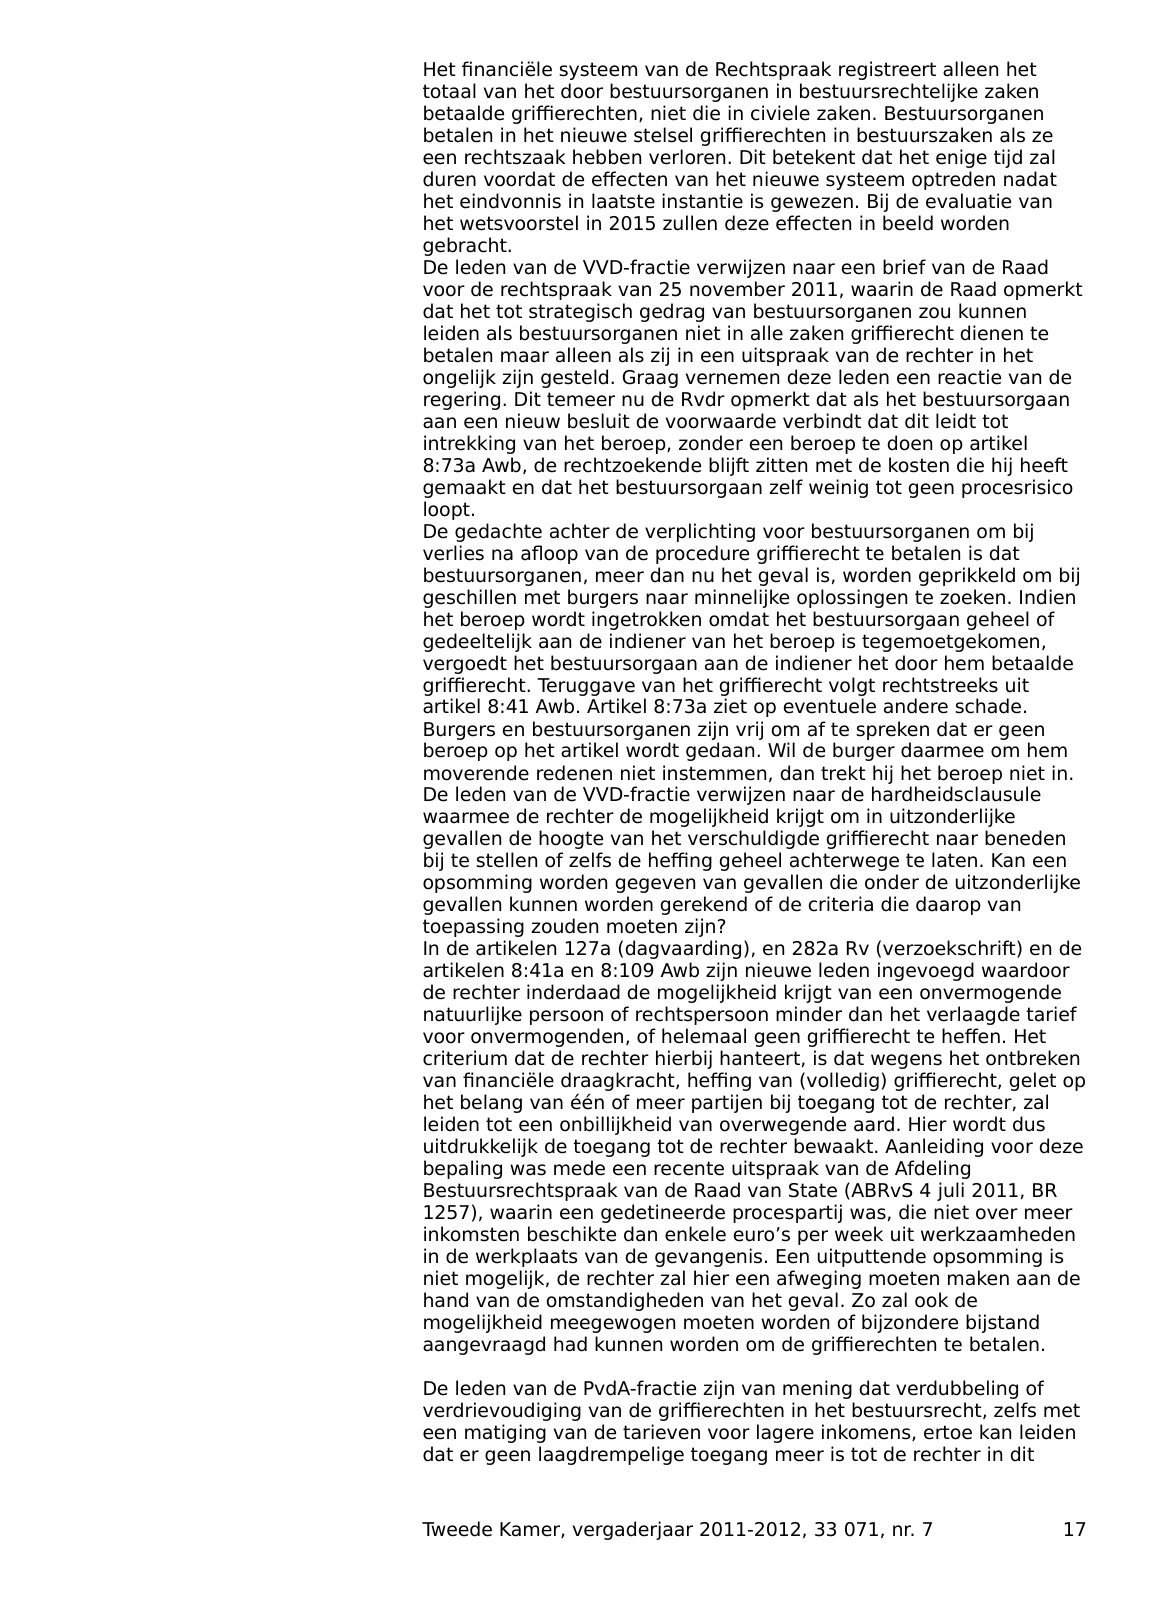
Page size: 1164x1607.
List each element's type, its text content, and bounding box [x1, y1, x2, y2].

text De leden van de VVD-fractie verwijzen naar een brief van de Raad voor de rechtspraak van 25 november 2011, waarin de Raad opmerkt dat het tot strategisch gedrag van bestuursorganen zou kunnen leiden als bestuursorganen niet in alle zaken griffierecht dienen te betalen maar alleen als zij in een uitspraak van de rechter in het ongelijk zijn gesteld. Graag vernemen deze leden een reactie van de regering. Dit temeer nu de Rvdr opmerkt dat als het bestuursorgaan aan een nieuw besluit de voorwaarde verbindt dat dit leidt tot intrekking van het beroep, zonder een beroep te doen op artikel 8:73a Awb, de rechtzoekende blijft zitten met de kosten die hij heeft gemaakt en dat het bestuursorgaan zelf weinig tot geen procesrisico loopt. [422, 257, 1087, 521]
text In de artikelen 127a (dagvaarding), en 282a Rv (verzoekschrift) en de artikelen 8:41a en 8:109 Awb zijn nieuwe leden ingevoegd waardoor de rechter inderdaad de mogelijkheid krijgt van een onvermogende natuurlijke persoon of rechtspersoon minder dan het verlaagde tarief voor onvermogenden, of helemaal geen griffierecht te heffen. Het criterium dat de rechter hierbij hanteert, is dat wegens het ontbreken van financiële draagkracht, heffing van (volledig) griffierecht, gelet op het belang van één of meer partijen bij toegang tot de rechter, zal leiden tot een onbillijkheid van overwegende aard. Hier wordt dus uitdrukkelijk de toegang tot de rechter bewaakt. Aanleiding voor deze bepaling was mede een recente uitspraak van de Afdeling Bestuursrechtspraak van de Raad van State (ABRvS 4 juli 2011, BR 1257), waarin een gedetineerde procespartij was, die niet over meer inkomsten beschikte dan enkele euro’s per week uit werkzaamheden in de werkplaats van de gevangenis. Een uitputtende opsomming is niet mogelijk, de rechter zal hier een afweging moeten maken aan de hand van de omstandigheden van het geval. Zo zal ook de mogelijkheid meegewogen moeten worden of bijzondere bijstand aangevraagd had kunnen worden om de griffierechten te betalen. [422, 938, 1087, 1356]
text De leden van de VVD-fractie verwijzen naar de hardheidsclausule waarmee de rechter de mogelijkheid krijgt om in uitzonderlijke gevallen de hoogte van het verschuldigde griffierecht naar beneden bij te stellen of zelfs de heffing geheel achterwege te laten. Kan een opsomming worden gegeven van gevallen die onder de uitzonderlijke gevallen kunnen worden gerekend of de criteria die daarop van toepassing zouden moeten zijn? [422, 784, 1087, 938]
text De gedachte achter de verplichting voor bestuursorganen om bij verlies na afloop van de procedure griffierecht te betalen is dat bestuursorganen, meer dan nu het geval is, worden geprikkeld om bij geschillen met burgers naar minnelijke oplossingen te zoeken. Indien het beroep wordt ingetrokken omdat het bestuursorgaan geheel of gedeeltelijk aan de indiener van het beroep is tegemoetgekomen, vergoedt het bestuursorgaan aan de indiener het door hem betaalde griffierecht. Teruggave van het griffierecht volgt rechtstreeks uit artikel 8:41 Awb. Artikel 8:73a ziet op eventuele andere schade. Burgers en bestuursorganen zijn vrij om af te spreken dat er geen beroep op het artikel wordt gedaan. Wil de burger daarmee om hem moverende redenen niet instemmen, dan trekt hij het beroep niet in. [422, 521, 1087, 784]
text Het financiële systeem van de Rechtspraak registreert alleen het totaal van het door bestuursorganen in bestuursrechtelijke zaken betaalde griffierechten, niet die in civiele zaken. Bestuursorganen betalen in het nieuwe stelsel griffierechten in bestuurszaken als ze een rechtszaak hebben verloren. Dit betekent dat het enige tijd zal duren voordat de effecten van het nieuwe systeem optreden nadat het eindvonnis in laatste instantie is gewezen. Bij de evaluatie van het wetsvoorstel in 2015 zullen deze effecten in beeld worden gebracht. [422, 59, 1087, 257]
text De leden van de PvdA-fractie zijn van mening dat verdubbeling of verdrievoudiging van de griffierechten in het bestuursrecht, zelfs met een matiging van de tarieven voor lagere inkomens, ertoe kan leiden dat er geen laagdrempelige toegang meer is tot de rechter in dit [422, 1378, 1087, 1466]
